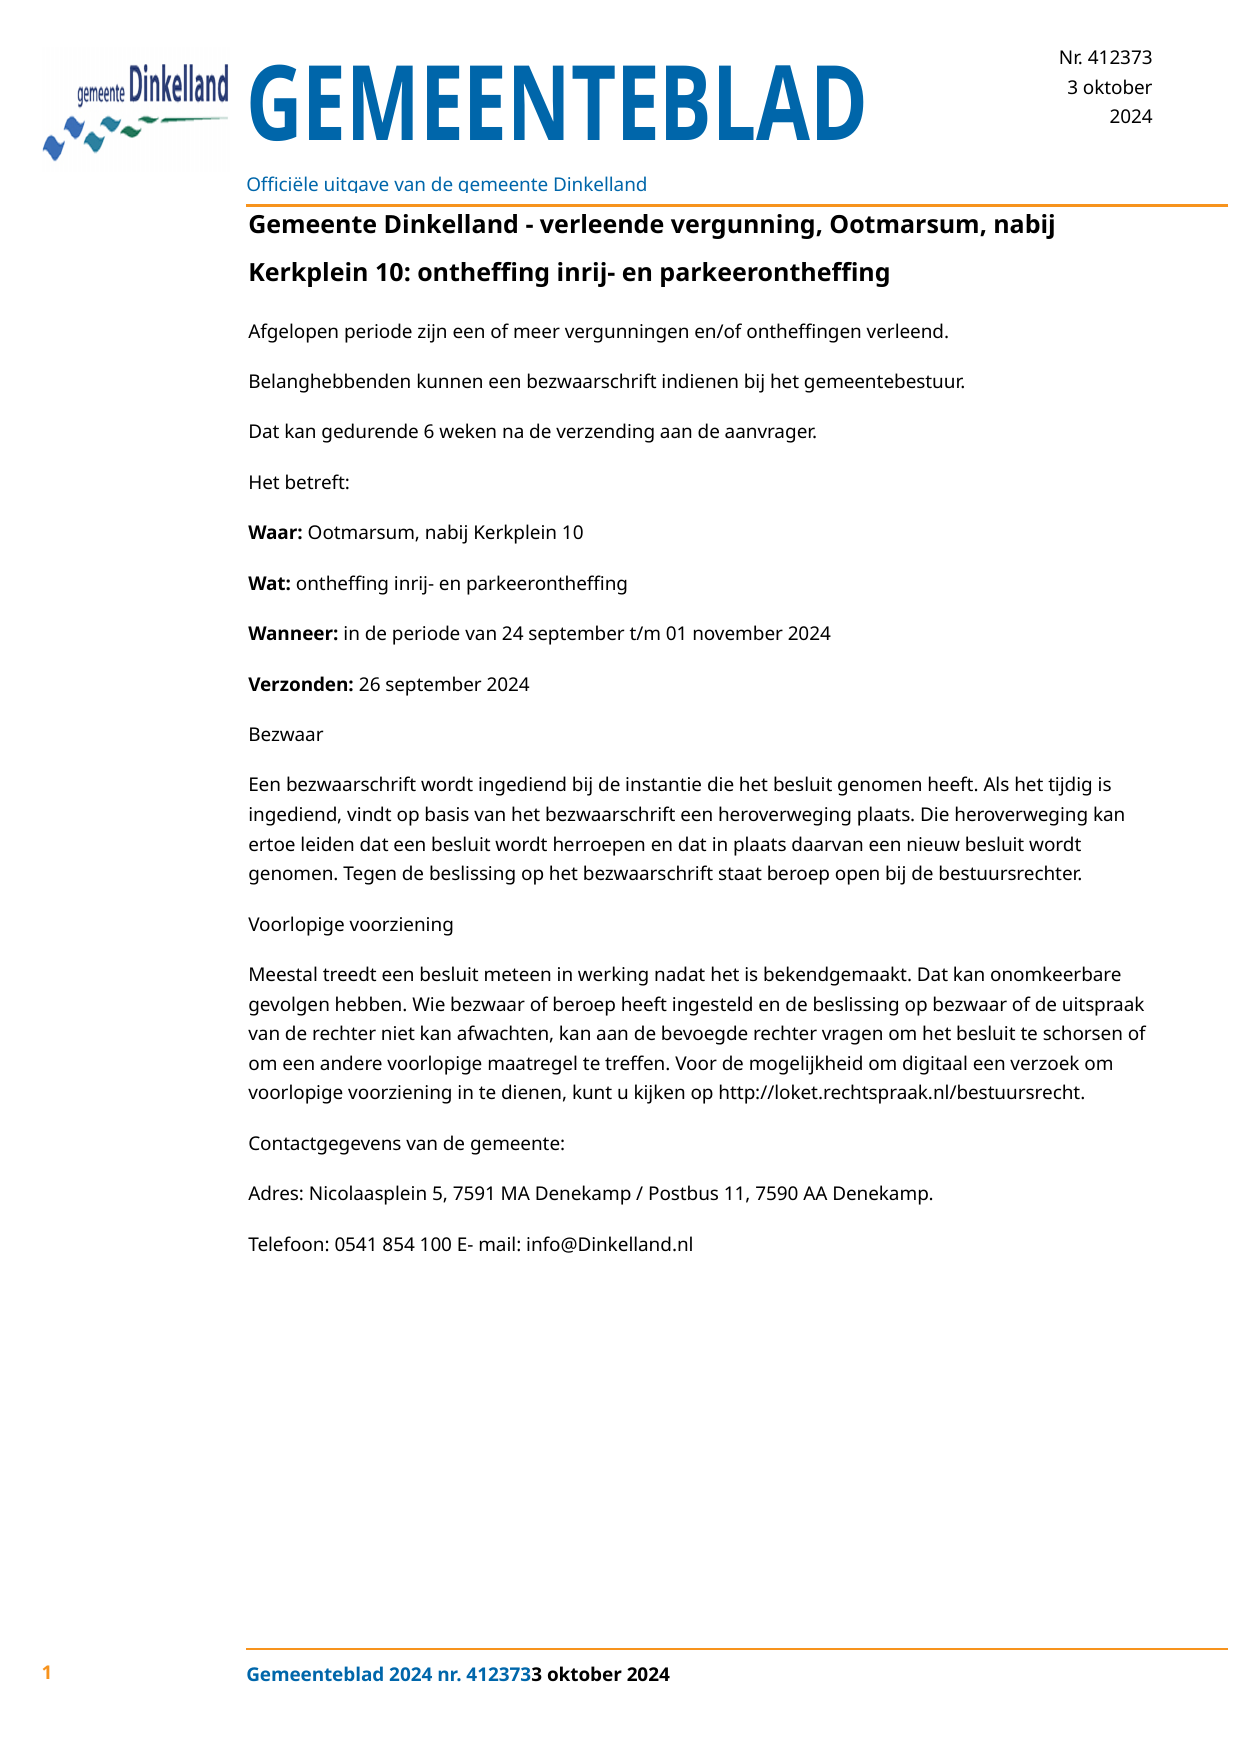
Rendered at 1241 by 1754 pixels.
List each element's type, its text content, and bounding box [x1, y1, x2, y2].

picture [41, 47, 231, 172]
text Voorlopige voorziening [248, 911, 1152, 937]
text Afgelopen periode zijn een of meer vergunningen en/of ontheffingen verleend. [248, 318, 1152, 344]
text Verzonden: 26 september 2024 [248, 671, 1152, 697]
text Belanghebbenden kunnen een bezwaarschrift indienen bij het gemeentebestuur. [248, 368, 1152, 394]
text Adres: Nicolaasplein 5, 7591 MA Denekamp / Postbus 11, 7590 AA Denekamp. [248, 1180, 1152, 1206]
text Bezwaar [248, 721, 1152, 747]
text Contactgegevens van de gemeente: [248, 1130, 1152, 1156]
text Dat kan gedurende 6 weken na de verzending aan de aanvrager. [248, 419, 1152, 444]
text Het betreft: [248, 469, 1152, 495]
text Wat: ontheffing inrij- en parkeerontheffing [248, 570, 1152, 596]
text Waar: Ootmarsum, nabij Kerkplein 10 [248, 519, 1152, 545]
text Gemeente Dinkelland - verleende vergunning, Ootmarsum, nabij Kerkplein 10: ontheffing inrij- en parkeerontheffing [248, 207, 1152, 288]
text Wanneer: in de periode van 24 september t/m 01 november 2024 [248, 620, 1152, 646]
text Meestal treedt een besluit meteen in werking nadat het is bekendgemaakt. Dat kan onomkeerbare gevolgen hebben. Wie bezwaar of beroep heeft ingesteld en de beslissing op bezwaar of de uitspraak van de rechter niet kan afwachten, kan aan de bevoegde rechter vragen om het besluit te schorsen of om een andere voorlopige maatregel te treffen. Voor de mogelijkheid om digitaal een verzoek om voorlopige voorziening in te dienen, kunt u kijken op http://loket.rechtspraak.nl/bestuursrecht. [248, 961, 1152, 1105]
text Een bezwaarschrift wordt ingediend bij de instantie die het besluit genomen heeft. Als het tijdig is ingediend, vindt op basis van het bezwaarschrift een heroverweging plaats. Die heroverweging kan ertoe leiden dat een besluit wordt herroepen en dat in plaats daarvan een nieuw besluit wordt genomen. Tegen de beslissing op het bezwaarschrift staat beroep open bij de bestuursrechter. [248, 772, 1152, 886]
text Telefoon: 0541 854 100 E- mail: info@Dinkelland.nl [248, 1231, 1152, 1257]
